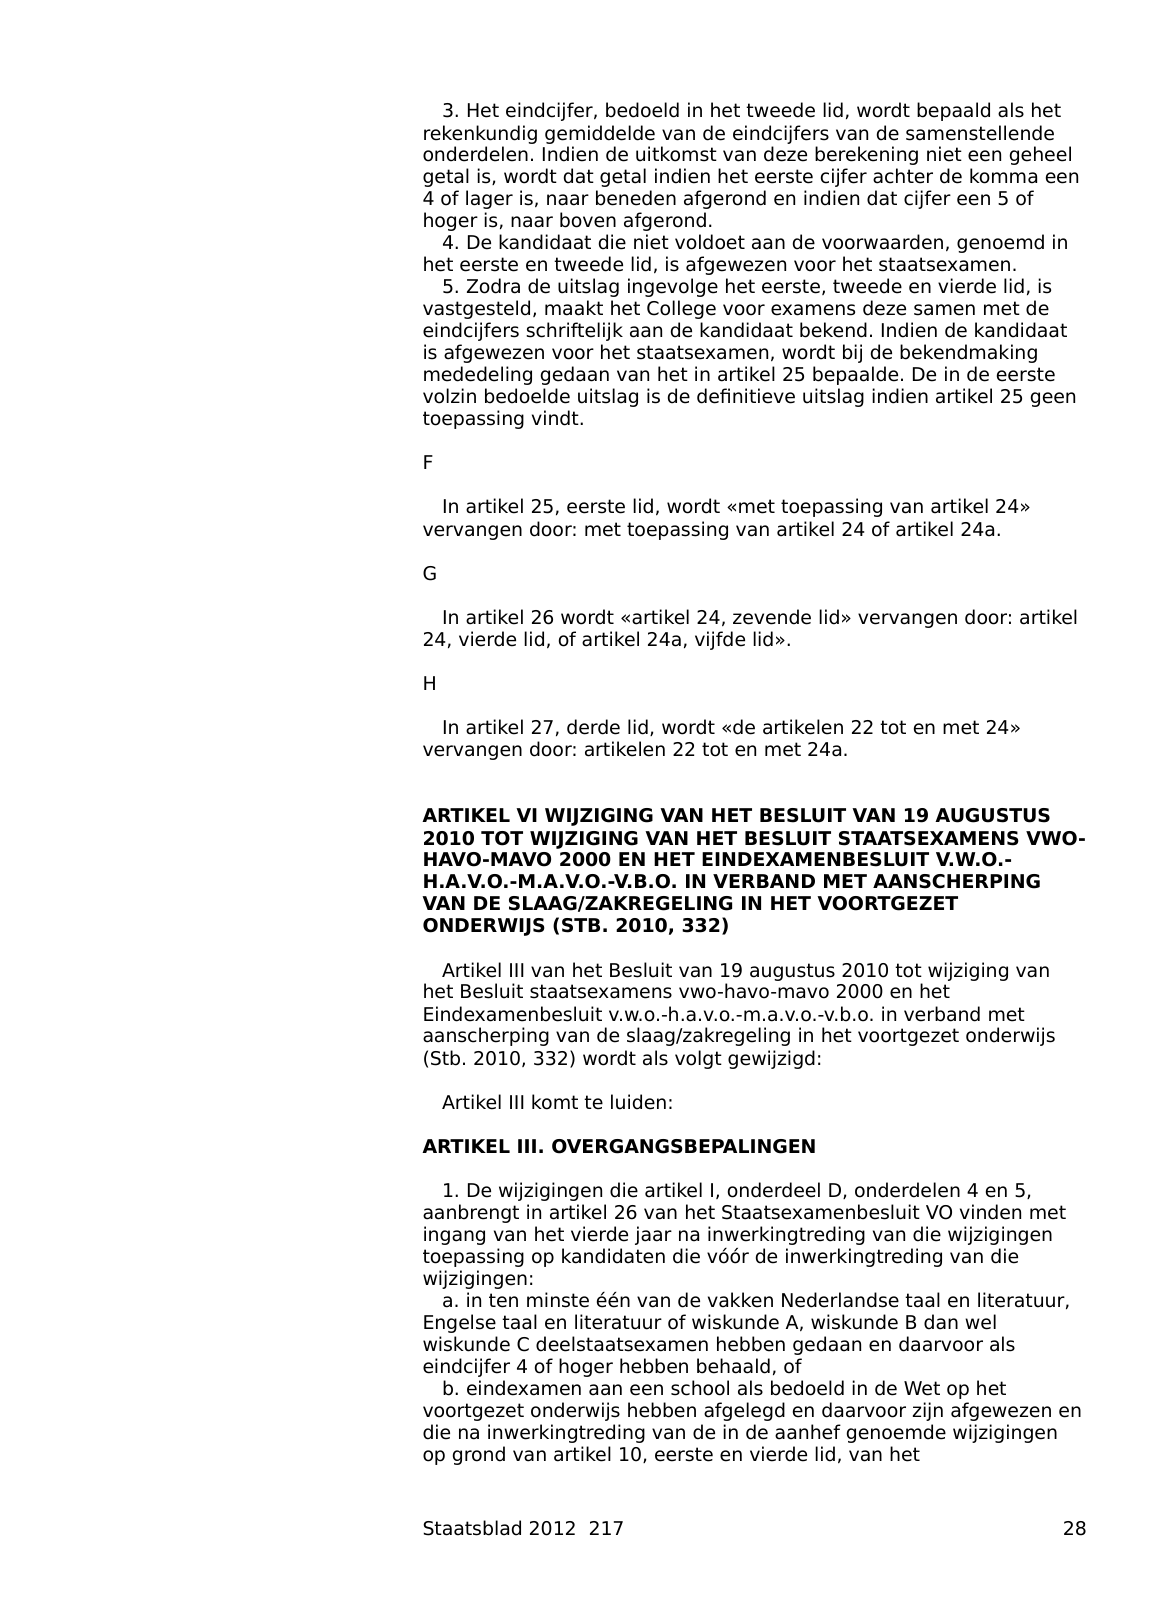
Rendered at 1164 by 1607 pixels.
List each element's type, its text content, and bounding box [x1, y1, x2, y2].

text 3. Het eindcijfer, bedoeld in het tweede lid, wordt bepaald als het rekenkundig gemiddelde van de eindcijfers van de samenstellende onderdelen. Indien de uitkomst van deze berekening niet een geheel getal is, wordt dat getal indien het eerste cijfer achter de komma een 4 of lager is, naar beneden afgerond en indien dat cijfer een 5 of hoger is, naar boven afgerond. [422, 100, 1087, 232]
text H [422, 673, 1087, 695]
text 1. De wijzigingen die artikel I, onderdeel D, onderdelen 4 en 5, aanbrengt in artikel 26 van het Staatsexamenbesluit VO vinden met ingang van het vierde jaar na inwerkingtreding van die wijzigingen toepassing op kandidaten die vóór de inwerkingtreding van die wijzigingen: [422, 1180, 1087, 1290]
text Artikel III komt te luiden: [422, 1092, 1087, 1113]
text 4. De kandidaat die niet voldoet aan de voorwaarden, genoemd in het eerste en tweede lid, is afgewezen voor het staatsexamen. [422, 232, 1087, 276]
text F [422, 452, 1087, 474]
text a. in ten minste één van de vakken Nederlandse taal en literatuur, Engelse taal en literatuur of wiskunde A, wiskunde B dan wel wiskunde C deelstaatsexamen hebben gedaan en daarvoor als eindcijfer 4 of hoger hebben behaald, of [422, 1290, 1087, 1378]
text 5. Zodra de uitslag ingevolge het eerste, tweede en vierde lid, is vastgesteld, maakt het College voor examens deze samen met de eindcijfers schriftelijk aan de kandidaat bekend. Indien de kandidaat is afgewezen voor het staatsexamen, wordt bij de bekendmaking mededeling gedaan van het in artikel 25 bepaalde. De in de eerste volzin bedoelde uitslag is de definitieve uitslag indien artikel 25 geen toepassing vindt. [422, 276, 1087, 430]
subtitle ARTIKEL VI WIJZIGING VAN HET BESLUIT VAN 19 AUGUSTUS 2010 TOT WIJZIGING VAN HET BESLUIT STAATSEXAMENS VWO-HAVO-MAVO 2000 EN HET EINDEXAMENBESLUIT V.W.O.-H.A.V.O.-M.A.V.O.-V.B.O. IN VERBAND MET AANSCHERPING VAN DE SLAAG/ZAKREGELING IN HET VOORTGEZET ONDERWIJS (STB. 2010, 332) [422, 805, 1087, 937]
subtitle ARTIKEL III. OVERGANGSBEPALINGEN [422, 1136, 1087, 1158]
text b. eindexamen aan een school als bedoeld in de Wet op het voortgezet onderwijs hebben afgelegd en daarvoor zijn afgewezen en die na inwerkingtreding van de in de aanhef genoemde wijzigingen op grond van artikel 10, eerste en vierde lid, van het [422, 1378, 1087, 1466]
text Artikel III van het Besluit van 19 augustus 2010 tot wijziging van het Besluit staatsexamens vwo-havo-mavo 2000 en het Eindexamenbesluit v.w.o.-h.a.v.o.-m.a.v.o.-v.b.o. in verband met aanscherping van de slaag/zakregeling in het voortgezet onderwijs (Stb. 2010, 332) wordt als volgt gewijzigd: [422, 959, 1087, 1069]
text In artikel 26 wordt «artikel 24, zevende lid» vervangen door: artikel 24, vierde lid, of artikel 24a, vijfde lid». [422, 607, 1087, 651]
text G [422, 563, 1087, 584]
text In artikel 27, derde lid, wordt «de artikelen 22 tot en met 24» vervangen door: artikelen 22 tot en met 24a. [422, 717, 1087, 761]
text In artikel 25, eerste lid, wordt «met toepassing van artikel 24» vervangen door: met toepassing van artikel 24 of artikel 24a. [422, 496, 1087, 540]
